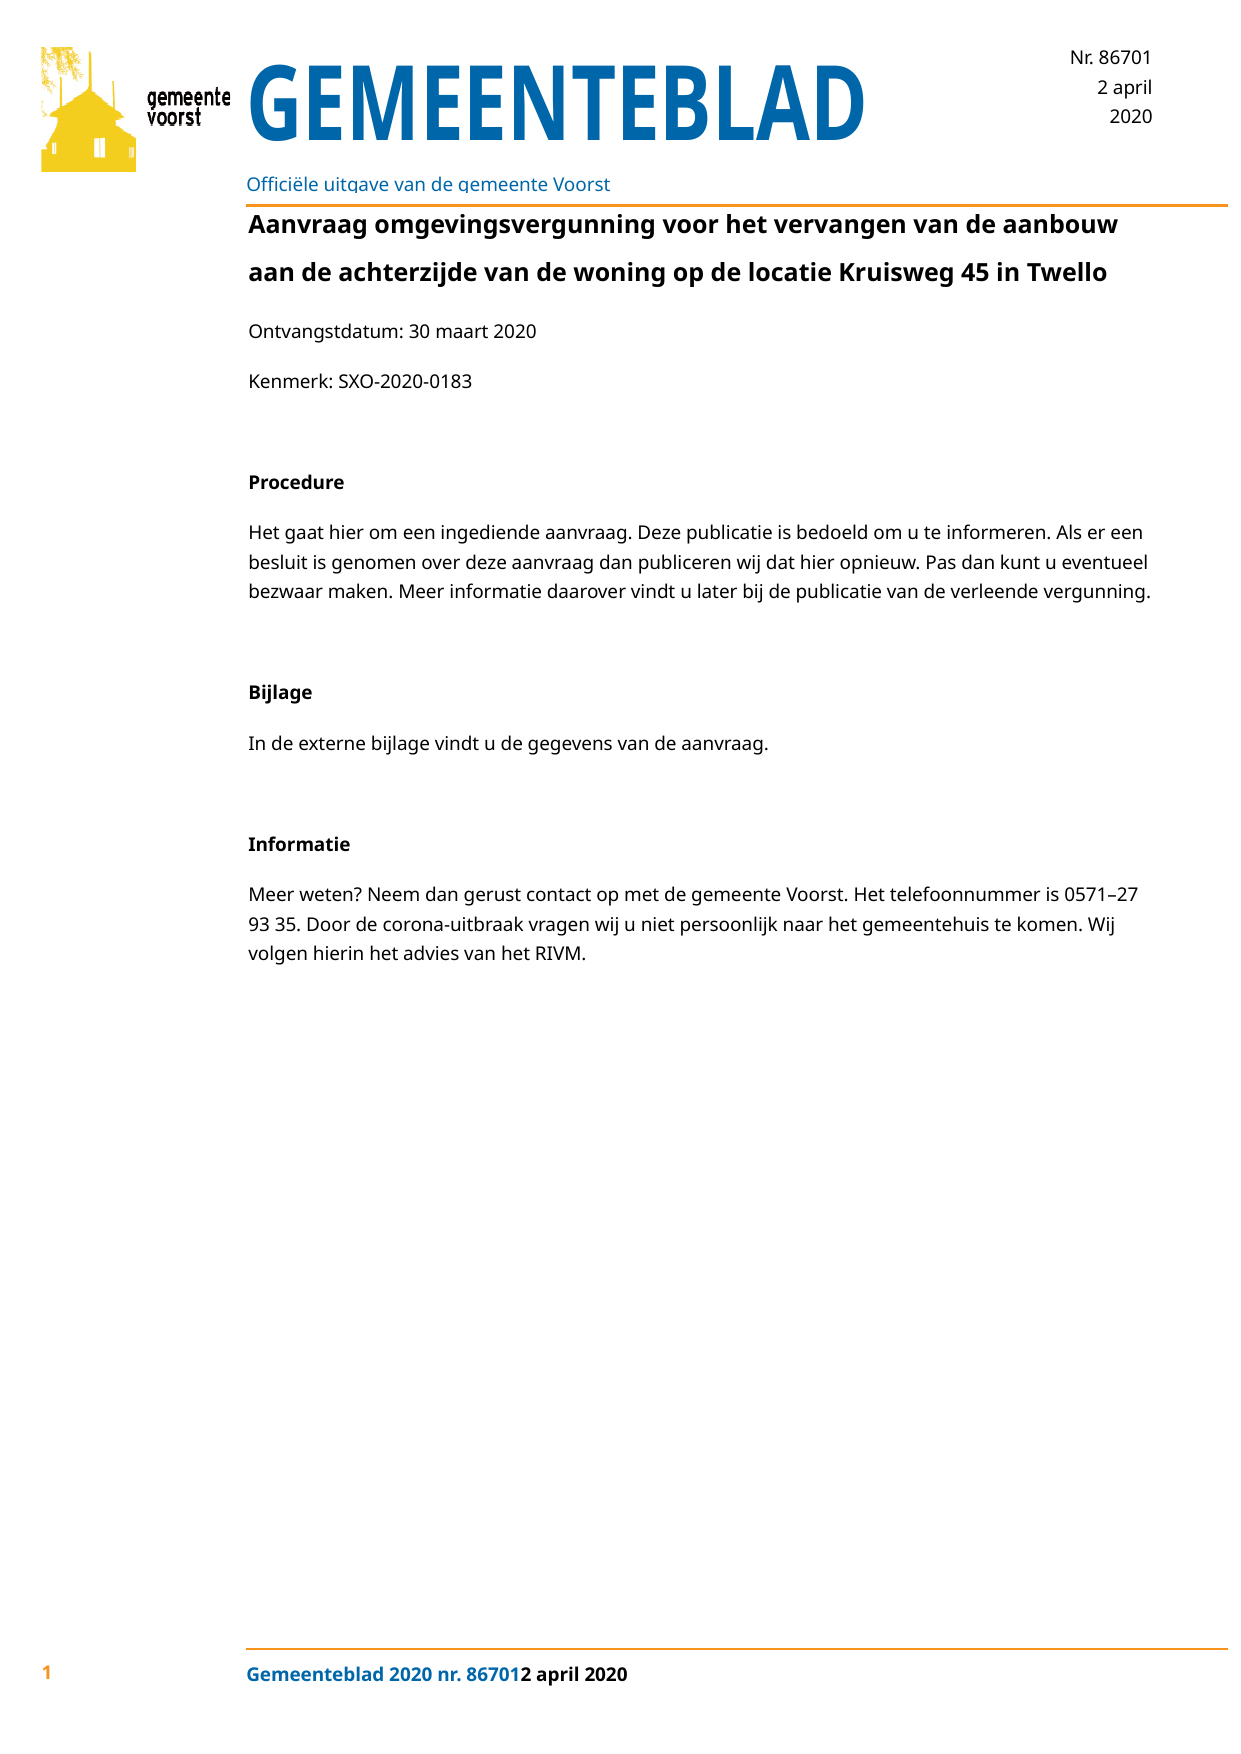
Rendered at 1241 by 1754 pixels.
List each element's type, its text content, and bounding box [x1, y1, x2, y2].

text Meer weten? Neem dan gerust contact op met de gemeente Voorst. Het telefoonnummer is 0571–27 93 35. Door de corona-uitbraak vragen wij u niet persoonlijk naar het gemeentehuis te komen. Wij volgen hierin het advies van het RIVM. [248, 881, 1152, 966]
text Procedure [248, 469, 1152, 495]
text Informatie [248, 831, 1152, 857]
text Bijlage [248, 679, 1152, 705]
text Ontvangstdatum: 30 maart 2020 [248, 318, 1152, 344]
text Kenmerk: SXO-2020-0183 [248, 368, 1152, 394]
text Het gaat hier om een ingediende aanvraag. Deze publicatie is bedoeld om u te informeren. Als er een besluit is genomen over deze aanvraag dan publiceren wij dat hier opnieuw. Pas dan kunt u eventueel bezwaar maken. Meer informatie daarover vindt u later bij de publicatie van de verleende vergunning. [248, 519, 1152, 604]
picture [41, 47, 231, 172]
text In de externe bijlage vindt u de gegevens van de aanvraag. [248, 730, 1152, 756]
text Aanvraag omgevingsvergunning voor het vervangen van de aanbouw aan de achterzijde van de woning op de locatie Kruisweg 45 in Twello [248, 207, 1152, 288]
